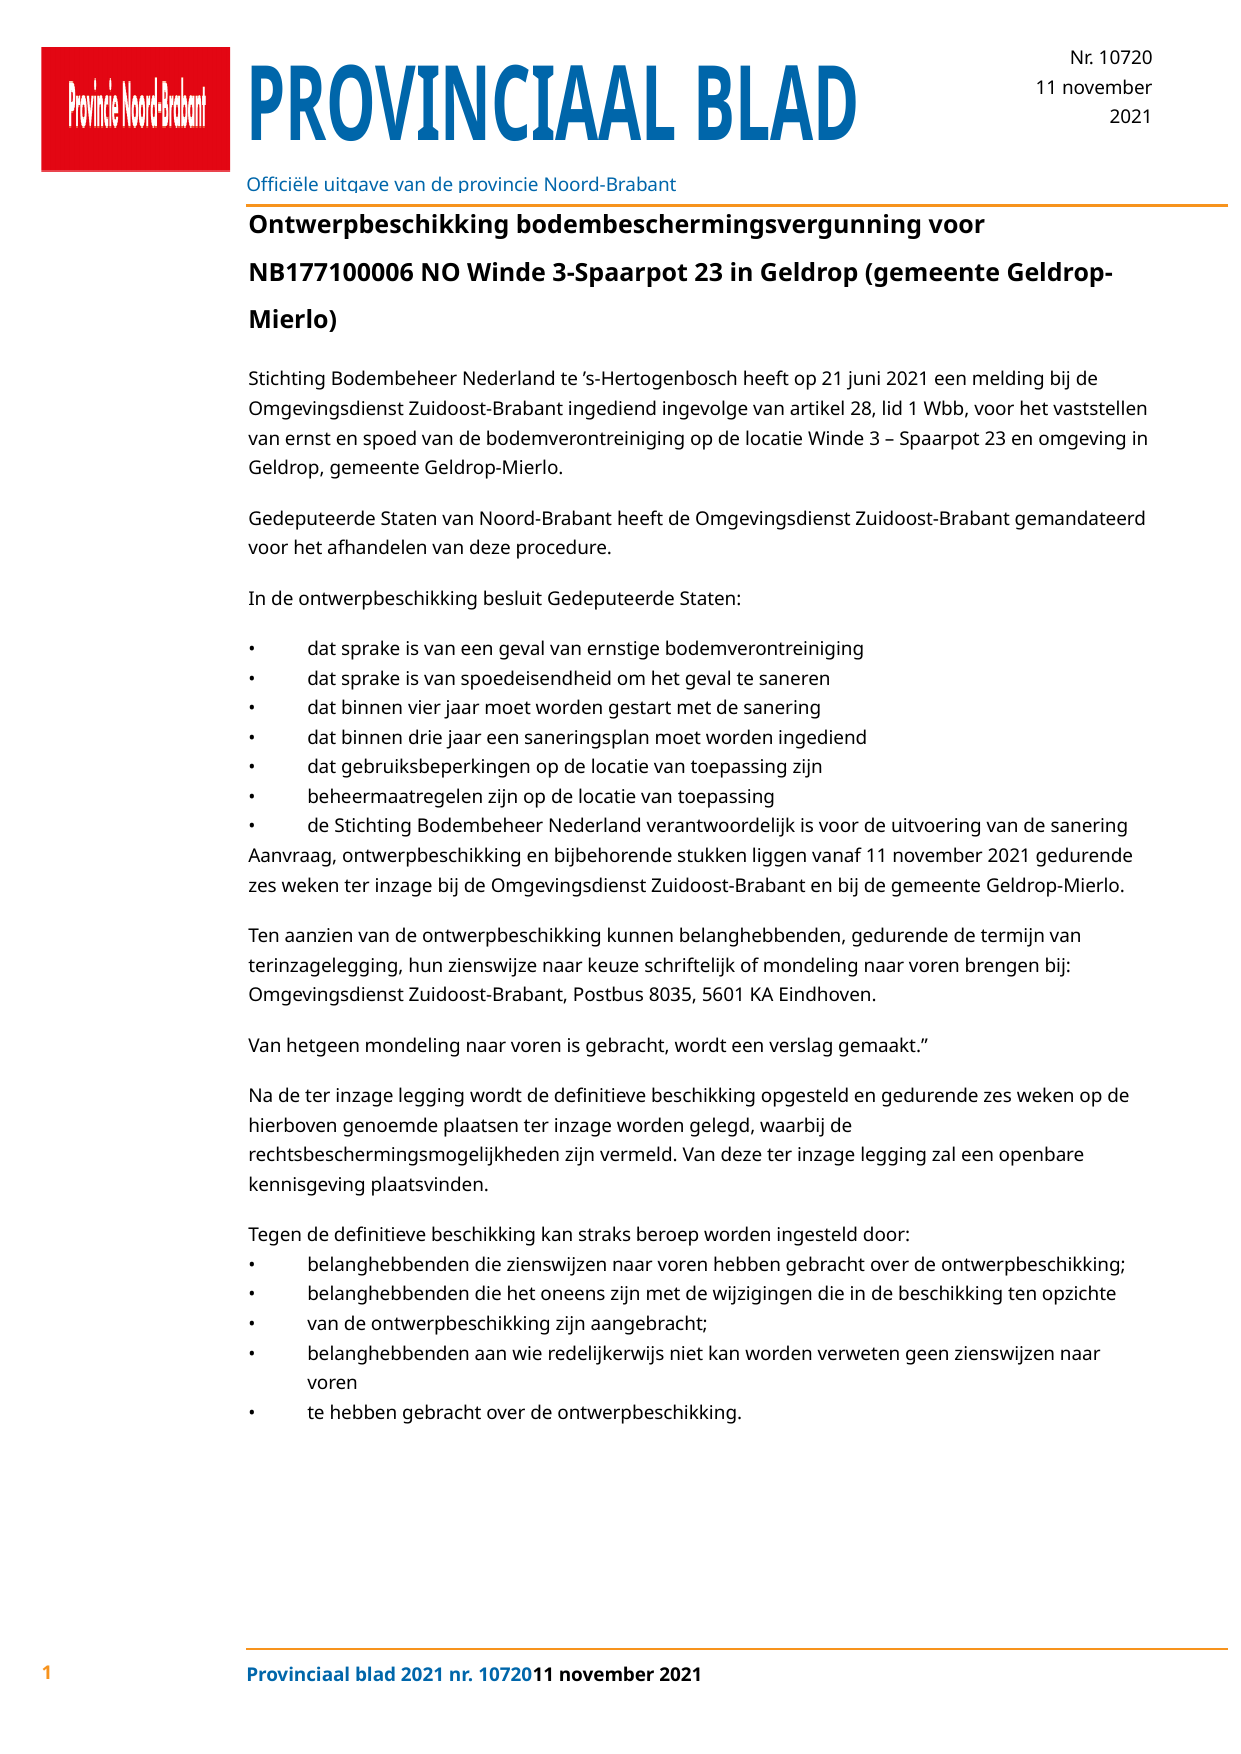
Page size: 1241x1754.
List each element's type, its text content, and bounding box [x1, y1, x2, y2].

picture [41, 47, 231, 172]
list dat binnen drie jaar een saneringsplan moet worden ingediend [248, 724, 1152, 749]
list dat gebruiksbeperkingen op de locatie van toepassing zijn [248, 753, 1152, 779]
text Stichting Bodembeheer Nederland te ’s-Hertogenbosch heeft op 21 juni 2021 een melding bij de Omgevingsdienst Zuidoost-Brabant ingediend ingevolge van artikel 28, lid 1 Wbb, voor het vaststellen van ernst en spoed van de bodemverontreiniging op de locatie Winde 3 – Spaarpot 23 en omgeving in Geldrop, gemeente Geldrop-Mierlo. [248, 366, 1152, 480]
text In de ontwerpbeschikking besluit Gedeputeerde Staten: [248, 585, 1152, 610]
text Gedeputeerde Staten van Noord-Brabant heeft de Omgevingsdienst Zuidoost-Brabant gemandateerd voor het afhandelen van deze procedure. [248, 505, 1152, 560]
text Aanvraag, ontwerpbeschikking en bijbehorende stukken liggen vanaf 11 november 2021 gedurende zes weken ter inzage bij de Omgevingsdienst Zuidoost-Brabant en bij de gemeente Geldrop-Mierlo. [248, 842, 1152, 897]
text Na de ter inzage legging wordt de definitieve beschikking opgesteld en gedurende zes weken op de hierboven genoemde plaatsen ter inzage worden gelegd, waarbij de rechtsbeschermingsmogelijkheden zijn vermeld. Van deze ter inzage legging zal een openbare kennisgeving plaatsvinden. [248, 1082, 1152, 1197]
list van de ontwerpbeschikking zijn aangebracht; [248, 1310, 1152, 1336]
list dat sprake is van een geval van ernstige bodemverontreiniging [248, 635, 1152, 661]
list dat sprake is van spoedeisendheid om het geval te saneren [248, 665, 1152, 690]
list belanghebbenden die zienswijzen naar voren hebben gebracht over de ontwerpbeschikking; [248, 1251, 1152, 1277]
text Ontwerpbeschikking bodembeschermingsvergunning voor NB177100006 NO Winde 3-Spaarpot 23 in Geldrop (gemeente Geldrop-Mierlo) [248, 207, 1152, 336]
list belanghebbenden aan wie redelijkerwijs niet kan worden verweten geen zienswijzen naar voren [248, 1340, 1152, 1395]
text Ten aanzien van de ontwerpbeschikking kunnen belanghebbenden, gedurende de termijn van terinzagelegging, hun zienswijze naar keuze schriftelijk of mondeling naar voren brengen bij: Omgevingsdienst Zuidoost-Brabant, Postbus 8035, 5601 KA Eindhoven. [248, 922, 1152, 1007]
list de Stichting Bodembeheer Nederland verantwoordelijk is voor de uitvoering van de sanering [248, 813, 1152, 838]
text Tegen de definitieve beschikking kan straks beroep worden ingesteld door: [248, 1221, 1152, 1247]
list dat binnen vier jaar moet worden gestart met de sanering [248, 694, 1152, 720]
list belanghebbenden die het oneens zijn met de wijzigingen die in de beschikking ten opzichte [248, 1281, 1152, 1306]
list te hebben gebracht over de ontwerpbeschikking. [248, 1399, 1152, 1424]
text Van hetgeen mondeling naar voren is gebracht, wordt een verslag gemaakt.” [248, 1032, 1152, 1057]
list beheermaatregelen zijn op de locatie van toepassing [248, 783, 1152, 809]
